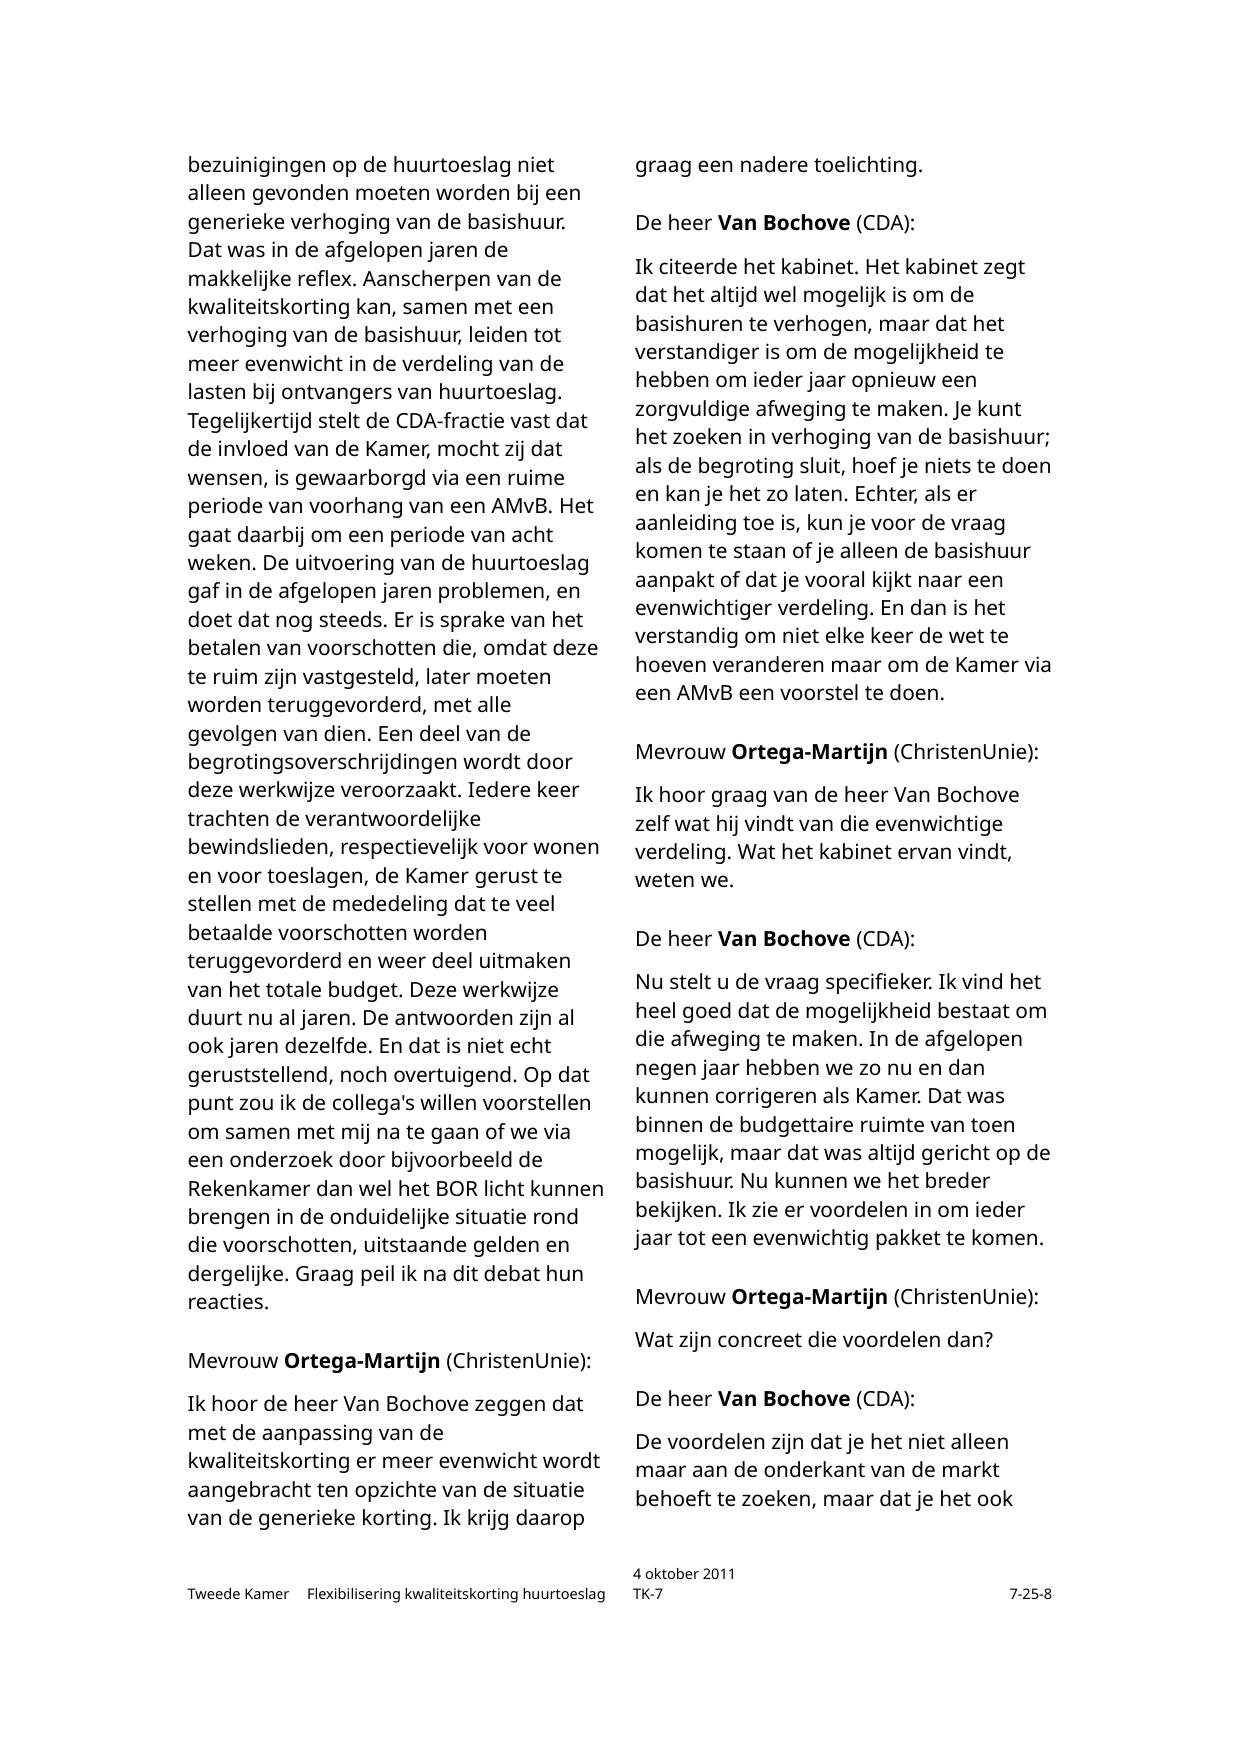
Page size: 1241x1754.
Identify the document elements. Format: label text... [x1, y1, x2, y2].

text De voordelen zijn dat je het niet alleen maar aan de onderkant van de markt behoeft te zoeken, maar dat je het ook [635, 1427, 1053, 1512]
text graag een nadere toelichting. [635, 150, 1053, 178]
text Nu stelt u de vraag specifieker. Ik vind het heel goed dat de mogelijkheid bestaat om die afweging te maken. In de afgelopen negen jaar hebben we zo nu en dan kunnen corrigeren als Kamer. Dat was binnen de budgettaire ruimte van toen mogelijk, maar dat was altijd gericht op de basishuur. Nu kunnen we het breder bekijken. Ik zie er voordelen in om ieder jaar tot een evenwichtig pakket te komen. [635, 967, 1053, 1252]
text bezuinigingen op de huurtoeslag niet alleen gevonden moeten worden bij een generieke verhoging van de basishuur. Dat was in de afgelopen jaren de makkelijke reflex. Aanscherpen van de kwaliteitskorting kan, samen met een verhoging van de basishuur, leiden tot meer evenwicht in de verdeling van de lasten bij ontvangers van huurtoeslag. Tegelijkertijd stelt de CDA-fractie vast dat de invloed van de Kamer, mocht zij dat wensen, is gewaarborgd via een ruime periode van voorhang van een AMvB. Het gaat daarbij om een periode van acht weken. De uitvoering van de huurtoeslag gaf in de afgelopen jaren problemen, en doet dat nog steeds. Er is sprake van het betalen van voorschotten die, omdat deze te ruim zijn vastgesteld, later moeten worden teruggevorderd, met alle gevolgen van dien. Een deel van de begrotingsoverschrijdingen wordt door deze werkwijze veroorzaakt. Iedere keer trachten de verantwoordelijke bewindslieden, respectievelijk voor wonen en voor toeslagen, de Kamer gerust te stellen met de mededeling dat te veel betaalde voorschotten worden teruggevorderd en weer deel uitmaken van het totale budget. Deze werkwijze duurt nu al jaren. De antwoorden zijn al ook jaren dezelfde. En dat is niet echt geruststellend, noch overtuigend. Op dat punt zou ik de collega's willen voorstellen om samen met mij na te gaan of we via een onderzoek door bijvoorbeeld de Rekenkamer dan wel het BOR licht kunnen brengen in de onduidelijke situatie rond die voorschotten, uitstaande gelden en dergelijke. Graag peil ik na dit debat hun reacties. [187, 150, 605, 1316]
text Mevrouw Ortega-Martijn (ChristenUnie): [635, 737, 1053, 765]
text Ik citeerde het kabinet. Het kabinet zegt dat het altijd wel mogelijk is om de basishuren te verhogen, maar dat het verstandiger is om de mogelijkheid te hebben om ieder jaar opnieuw een zorgvuldige afweging te maken. Je kunt het zoeken in verhoging van de basishuur; als de begroting sluit, hoef je niets te doen en kan je het zo laten. Echter, als er aanleiding toe is, kun je voor de vraag komen te staan of je alleen de basishuur aanpakt of dat je vooral kijkt naar een evenwichtiger verdeling. En dan is het verstandig om niet elke keer de wet te hoeven veranderen maar om de Kamer via een AMvB een voorstel te doen. [635, 252, 1053, 707]
text De heer Van Bochove (CDA): [635, 1384, 1053, 1412]
text De heer Van Bochove (CDA): [635, 208, 1053, 237]
text De heer Van Bochove (CDA): [635, 924, 1053, 952]
text Mevrouw Ortega-Martijn (ChristenUnie): [635, 1282, 1053, 1310]
text Ik hoor graag van de heer Van Bochove zelf wat hij vindt van die evenwichtige verdeling. Wat het kabinet ervan vindt, weten we. [635, 780, 1053, 894]
text Wat zijn concreet die voordelen dan? [635, 1325, 1053, 1354]
text Ik hoor de heer Van Bochove zeggen dat met de aanpassing van de kwaliteitskorting er meer evenwicht wordt aangebracht ten opzichte van de situatie van de generieke korting. Ik krijg daarop [187, 1389, 605, 1532]
text Mevrouw Ortega-Martijn (ChristenUnie): [187, 1346, 605, 1374]
